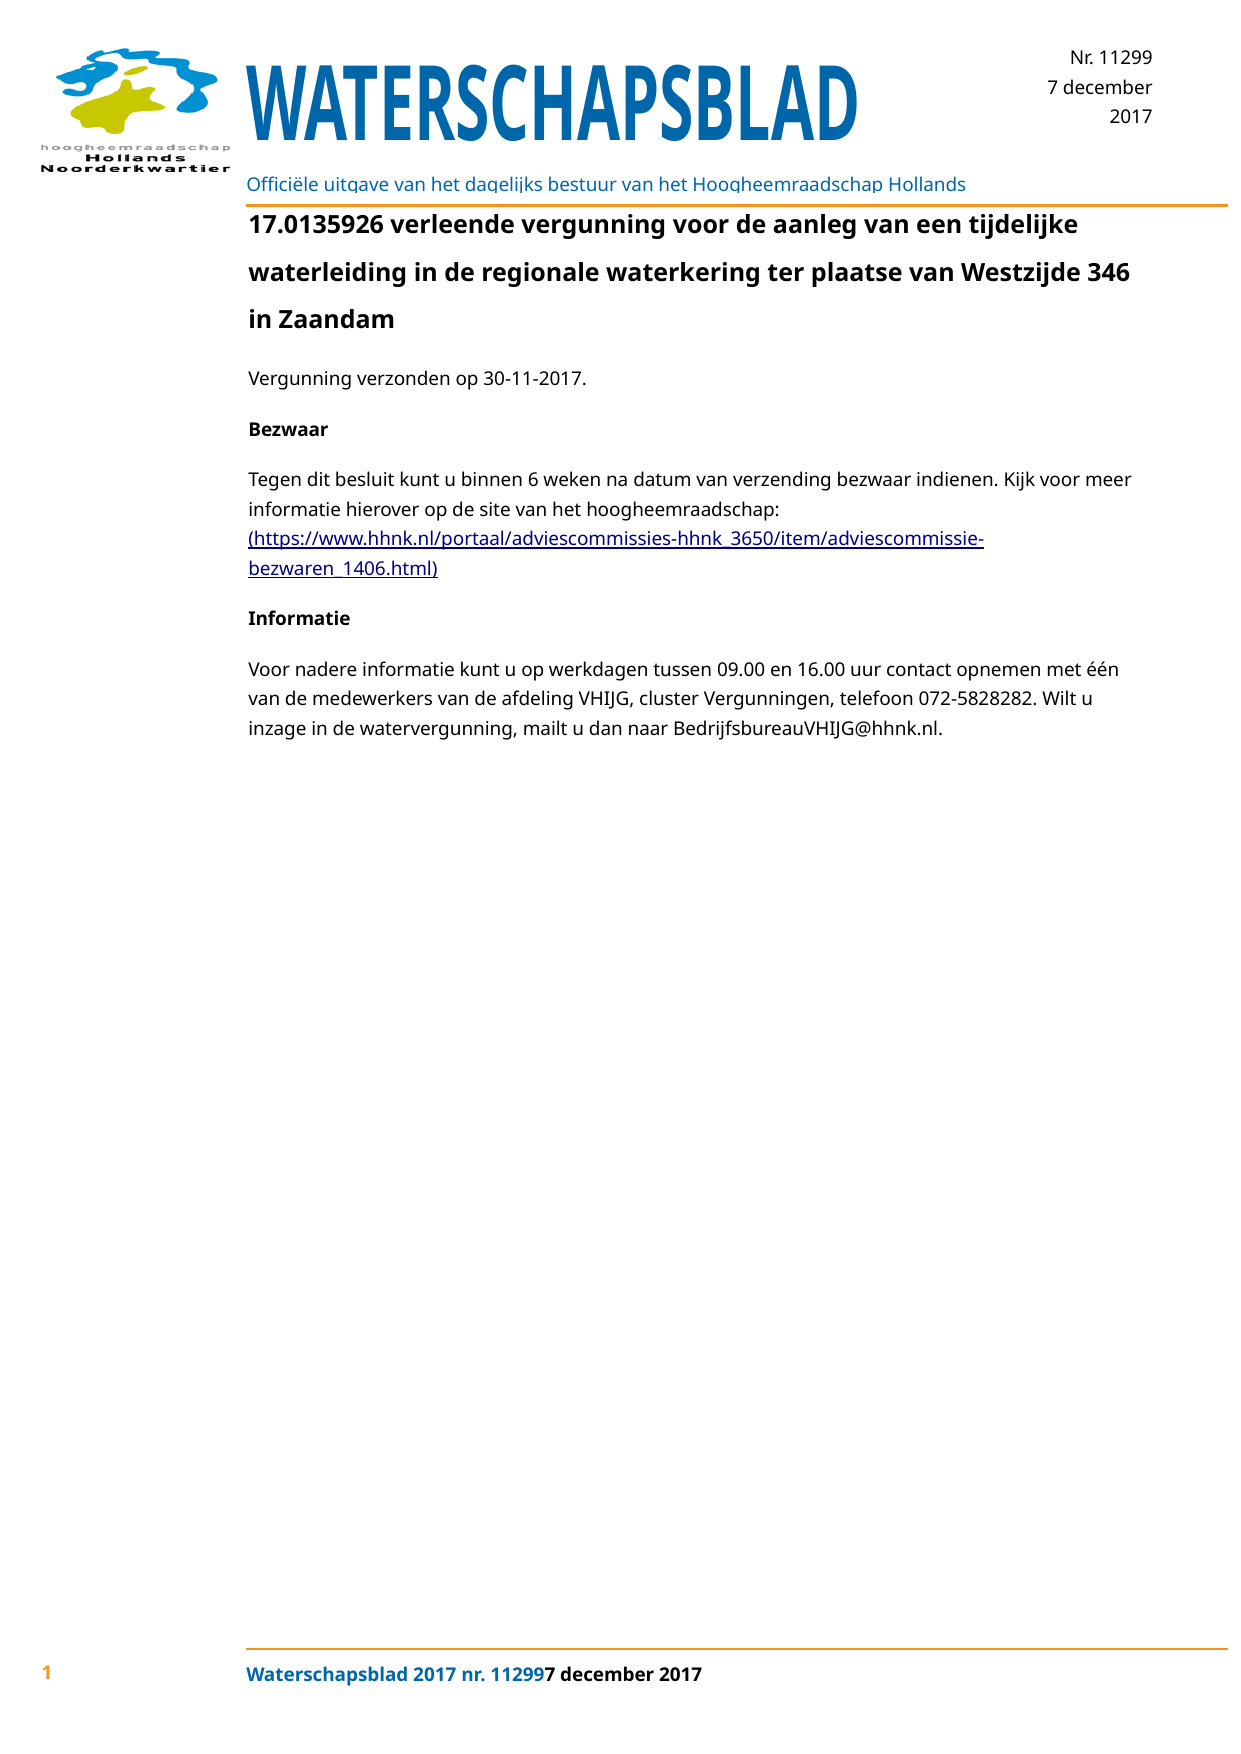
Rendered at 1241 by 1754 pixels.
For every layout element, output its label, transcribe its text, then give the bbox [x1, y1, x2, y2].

text Vergunning verzonden op 30-11-2017. [248, 366, 1152, 391]
text 17.0135926 verleende vergunning voor de aanleg van een tijdelijke waterleiding in de regionale waterkering ter plaatse van Westzijde 346 in Zaandam [248, 207, 1152, 336]
text Bezwaar [248, 416, 1152, 442]
picture [41, 47, 231, 172]
text Voor nadere informatie kunt u op werkdagen tussen 09.00 en 16.00 uur contact opnemen met één van de medewerkers van de afdeling VHIJG, cluster Vergunningen, telefoon 072-5828282. Wilt u inzage in de watervergunning, mailt u dan naar BedrijfsbureauVHIJG@hhnk.nl. [248, 656, 1152, 741]
text Tegen dit besluit kunt u binnen 6 weken na datum van verzending bezwaar indienen. Kijk voor meer informatie hierover op de site van het hoogheemraadschap: (https://www.hhnk.nl/portaal/adviescommissies-hhnk_3650/item/adviescommissie-bezwaren_1406.html) [248, 466, 1152, 581]
text Informatie [248, 606, 1152, 631]
